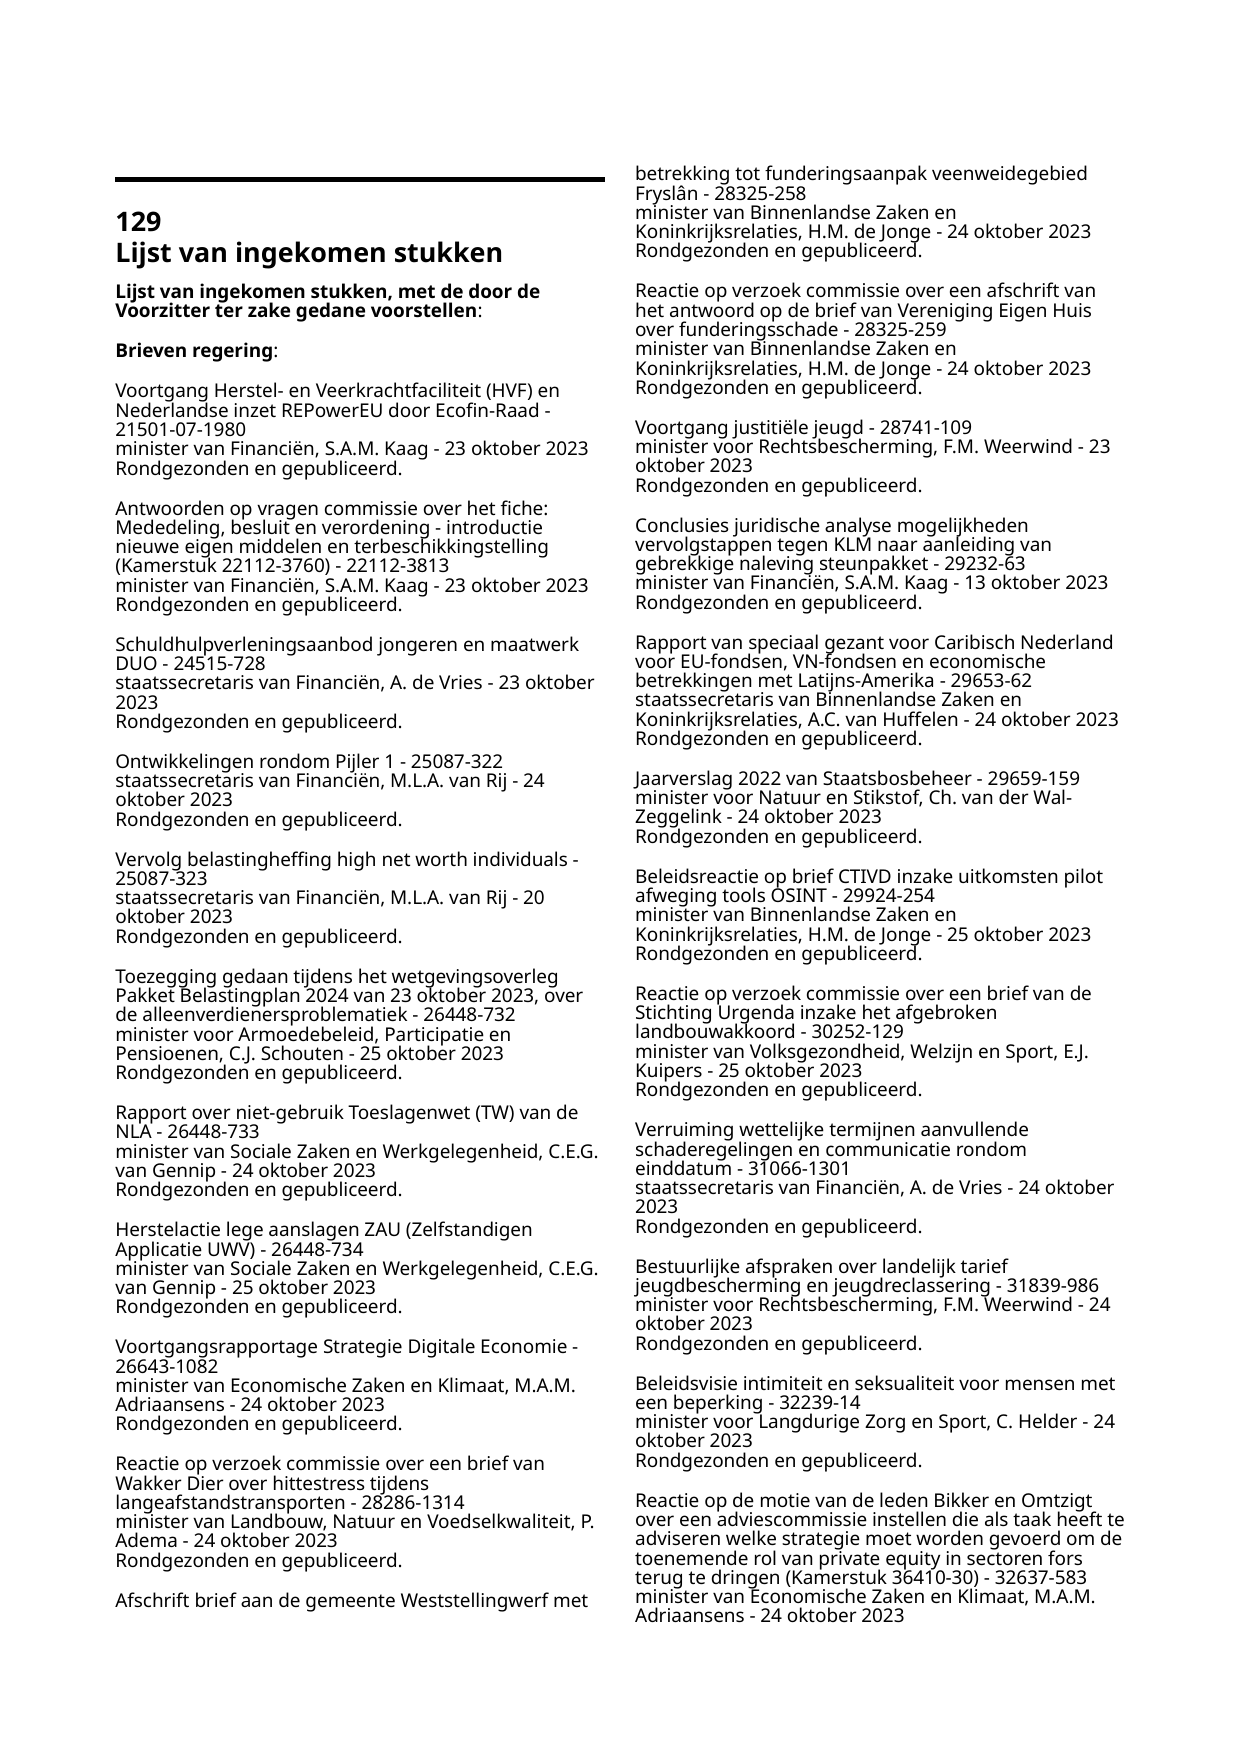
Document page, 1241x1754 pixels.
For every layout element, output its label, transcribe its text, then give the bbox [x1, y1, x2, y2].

text minister van Economische Zaken en Klimaat, M.A.M. Adriaansens - 24 oktober 2023 [115, 1377, 605, 1415]
text Rondgezonden en gepubliceerd. [115, 596, 605, 615]
text Rondgezonden en gepubliceerd. [635, 594, 1125, 613]
text Rondgezonden en gepubliceerd. [115, 1298, 605, 1318]
text minister voor Armoedebeleid, Participatie en Pensioenen, C.J. Schouten - 25 oktober 2023 [115, 1026, 605, 1064]
text Rapport van speciaal gezant voor Caribisch Nederland voor EU-fondsen, VN-fondsen en economische betrekkingen met Latijns-Amerika - 29653-62 [635, 634, 1125, 691]
text Reactie op verzoek commissie over een brief van de Stichting Urgenda inzake het afgebroken landbouwakkoord - 30252-129 [635, 985, 1125, 1043]
text Rondgezonden en gepubliceerd. [635, 730, 1125, 749]
text Afschrift brief aan de gemeente Weststellingwerf met [115, 1592, 605, 1611]
text Jaarverslag 2022 van Staatsbosbeheer - 29659-159 [635, 770, 1125, 789]
text Lijst van ingekomen stukken [115, 239, 605, 283]
text Rondgezonden en gepubliceerd. [635, 828, 1125, 847]
text Beleidsreactie op brief CTIVD inzake uitkomsten pilot afweging tools OSINT - 29924-254 [635, 868, 1125, 906]
text minister voor Rechtsbescherming, F.M. Weerwind - 24 oktober 2023 [635, 1296, 1125, 1335]
text Vervolg belastingheffing high net worth individuals - 25087-323 [115, 851, 605, 889]
text minister van Volksgezondheid, Welzijn en Sport, E.J. Kuipers - 25 oktober 2023 [635, 1043, 1125, 1081]
text Reactie op verzoek commissie over een afschrift van het antwoord op de brief van Vereniging Eigen Huis over funderingsschade - 28325-259 [635, 282, 1125, 340]
text Rondgezonden en gepubliceerd. [635, 945, 1125, 964]
text Rapport over niet-gebruik Toeslagenwet (TW) van de NLA - 26448-733 [115, 1104, 605, 1143]
text staatssecretaris van Financiën, M.L.A. van Rij - 20 oktober 2023 [115, 889, 605, 928]
text Brieven regering: [115, 342, 605, 362]
text Beleidsvisie intimiteit en seksualiteit voor mensen met een beperking - 32239-14 [635, 1375, 1125, 1413]
text betrekking tot funderingsaanpak veenweidegebied Fryslân - 28325-258 [635, 165, 1125, 204]
text Rondgezonden en gepubliceerd. [115, 459, 605, 479]
text Rondgezonden en gepubliceerd. [115, 811, 605, 830]
text minister van Sociale Zaken en Werkgelegenheid, C.E.G. van Gennip - 24 oktober 2023 [115, 1143, 605, 1181]
text Lijst van ingekomen stukken, met de door de Voorzitter ter zake gedane voorstellen: [115, 283, 605, 322]
text minister voor Natuur en Stikstof, Ch. van der Wal-Zeggelink - 24 oktober 2023 [635, 789, 1125, 828]
text minister van Landbouw, Natuur en Voedselkwaliteit, P. Adema - 24 oktober 2023 [115, 1513, 605, 1552]
text Bestuurlijke afspraken over landelijk tarief jeugdbescherming en jeugdreclassering - 31839-986 [635, 1258, 1125, 1296]
text Rondgezonden en gepubliceerd. [115, 1064, 605, 1083]
text Reactie op verzoek commissie over een brief van Wakker Dier over hittestress tijdens langeafstandstransporten - 28286-1314 [115, 1455, 605, 1513]
text staatssecretaris van Financiën, A. de Vries - 24 oktober 2023 [635, 1179, 1125, 1218]
text Rondgezonden en gepubliceerd. [635, 242, 1125, 262]
text Rondgezonden en gepubliceerd. [115, 713, 605, 732]
text Herstelactie lege aanslagen ZAU (Zelfstandigen Applicatie UWV) - 26448-734 [115, 1221, 605, 1260]
text minister voor Rechtsbescherming, F.M. Weerwind - 23 oktober 2023 [635, 438, 1125, 477]
text staatssecretaris van Binnenlandse Zaken en Koninkrijksrelaties, A.C. van Huffelen - 24 oktober 2023 [635, 691, 1125, 730]
text Rondgezonden en gepubliceerd. [635, 1218, 1125, 1237]
text minister van Financiën, S.A.M. Kaag - 23 oktober 2023 [115, 440, 605, 459]
text minister van Financiën, S.A.M. Kaag - 13 oktober 2023 [635, 574, 1125, 594]
text minister van Binnenlandse Zaken en Koninkrijksrelaties, H.M. de Jonge - 25 oktober 2023 [635, 906, 1125, 945]
text Antwoorden op vragen commissie over het fiche: Mededeling, besluit en verordening - introductie nieuwe eigen middelen en terbeschikkingstelling (Kamerstuk 22112-3760) - 22112-3813 [115, 499, 605, 577]
text minister van Financiën, S.A.M. Kaag - 23 oktober 2023 [115, 577, 605, 596]
text minister van Binnenlandse Zaken en Koninkrijksrelaties, H.M. de Jonge - 24 oktober 2023 [635, 204, 1125, 242]
text minister van Economische Zaken en Klimaat, M.A.M. Adriaansens - 24 oktober 2023 [635, 1588, 1125, 1627]
text Rondgezonden en gepubliceerd. [635, 477, 1125, 496]
text Rondgezonden en gepubliceerd. [115, 1181, 605, 1201]
text Rondgezonden en gepubliceerd. [635, 1335, 1125, 1354]
text Toezegging gedaan tijdens het wetgevingsoverleg Pakket Belastingplan 2024 van 23 oktober 2023, over de alleenverdienersproblematiek - 26448-732 [115, 968, 605, 1026]
text minister voor Langdurige Zorg en Sport, C. Helder - 24 oktober 2023 [635, 1413, 1125, 1452]
text Voortgang Herstel- en Veerkrachtfaciliteit (HVF) en Nederlandse inzet REPowerEU door Ecofin-Raad - 21501-07-1980 [115, 382, 605, 440]
text Rondgezonden en gepubliceerd. [635, 379, 1125, 398]
text 129 [115, 203, 605, 239]
text Conclusies juridische analyse mogelijkheden vervolgstappen tegen KLM naar aanleiding van gebrekkige naleving steunpakket - 29232-63 [635, 517, 1125, 574]
text Rondgezonden en gepubliceerd. [115, 928, 605, 947]
text Schuldhulpverleningsaanbod jongeren en maatwerk DUO - 24515-728 [115, 636, 605, 674]
text Voortgangsrapportage Strategie Digitale Economie - 26643-1082 [115, 1338, 605, 1377]
text Rondgezonden en gepubliceerd. [115, 1415, 605, 1435]
text minister van Sociale Zaken en Werkgelegenheid, C.E.G. van Gennip - 25 oktober 2023 [115, 1260, 605, 1298]
text Voortgang justitiële jeugd - 28741-109 [635, 419, 1125, 438]
text Ontwikkelingen rondom Pijler 1 - 25087-322 [115, 753, 605, 772]
text Rondgezonden en gepubliceerd. [115, 1552, 605, 1571]
text Rondgezonden en gepubliceerd. [635, 1452, 1125, 1471]
text staatssecretaris van Financiën, A. de Vries - 23 oktober 2023 [115, 674, 605, 713]
text Verruiming wettelijke termijnen aanvullende schaderegelingen en communicatie rondom einddatum - 31066-1301 [635, 1121, 1125, 1179]
text Rondgezonden en gepubliceerd. [635, 1081, 1125, 1101]
text minister van Binnenlandse Zaken en Koninkrijksrelaties, H.M. de Jonge - 24 oktober 2023 [635, 340, 1125, 379]
text Reactie op de motie van de leden Bikker en Omtzigt over een adviescommissie instellen die als taak heeft te adviseren welke strategie moet worden gevoerd om de toenemende rol van private equity in sectoren fors terug te dringen (Kamerstuk 36410-30) - 32637-583 [635, 1492, 1125, 1588]
text staatssecretaris van Financiën, M.L.A. van Rij - 24 oktober 2023 [115, 772, 605, 811]
